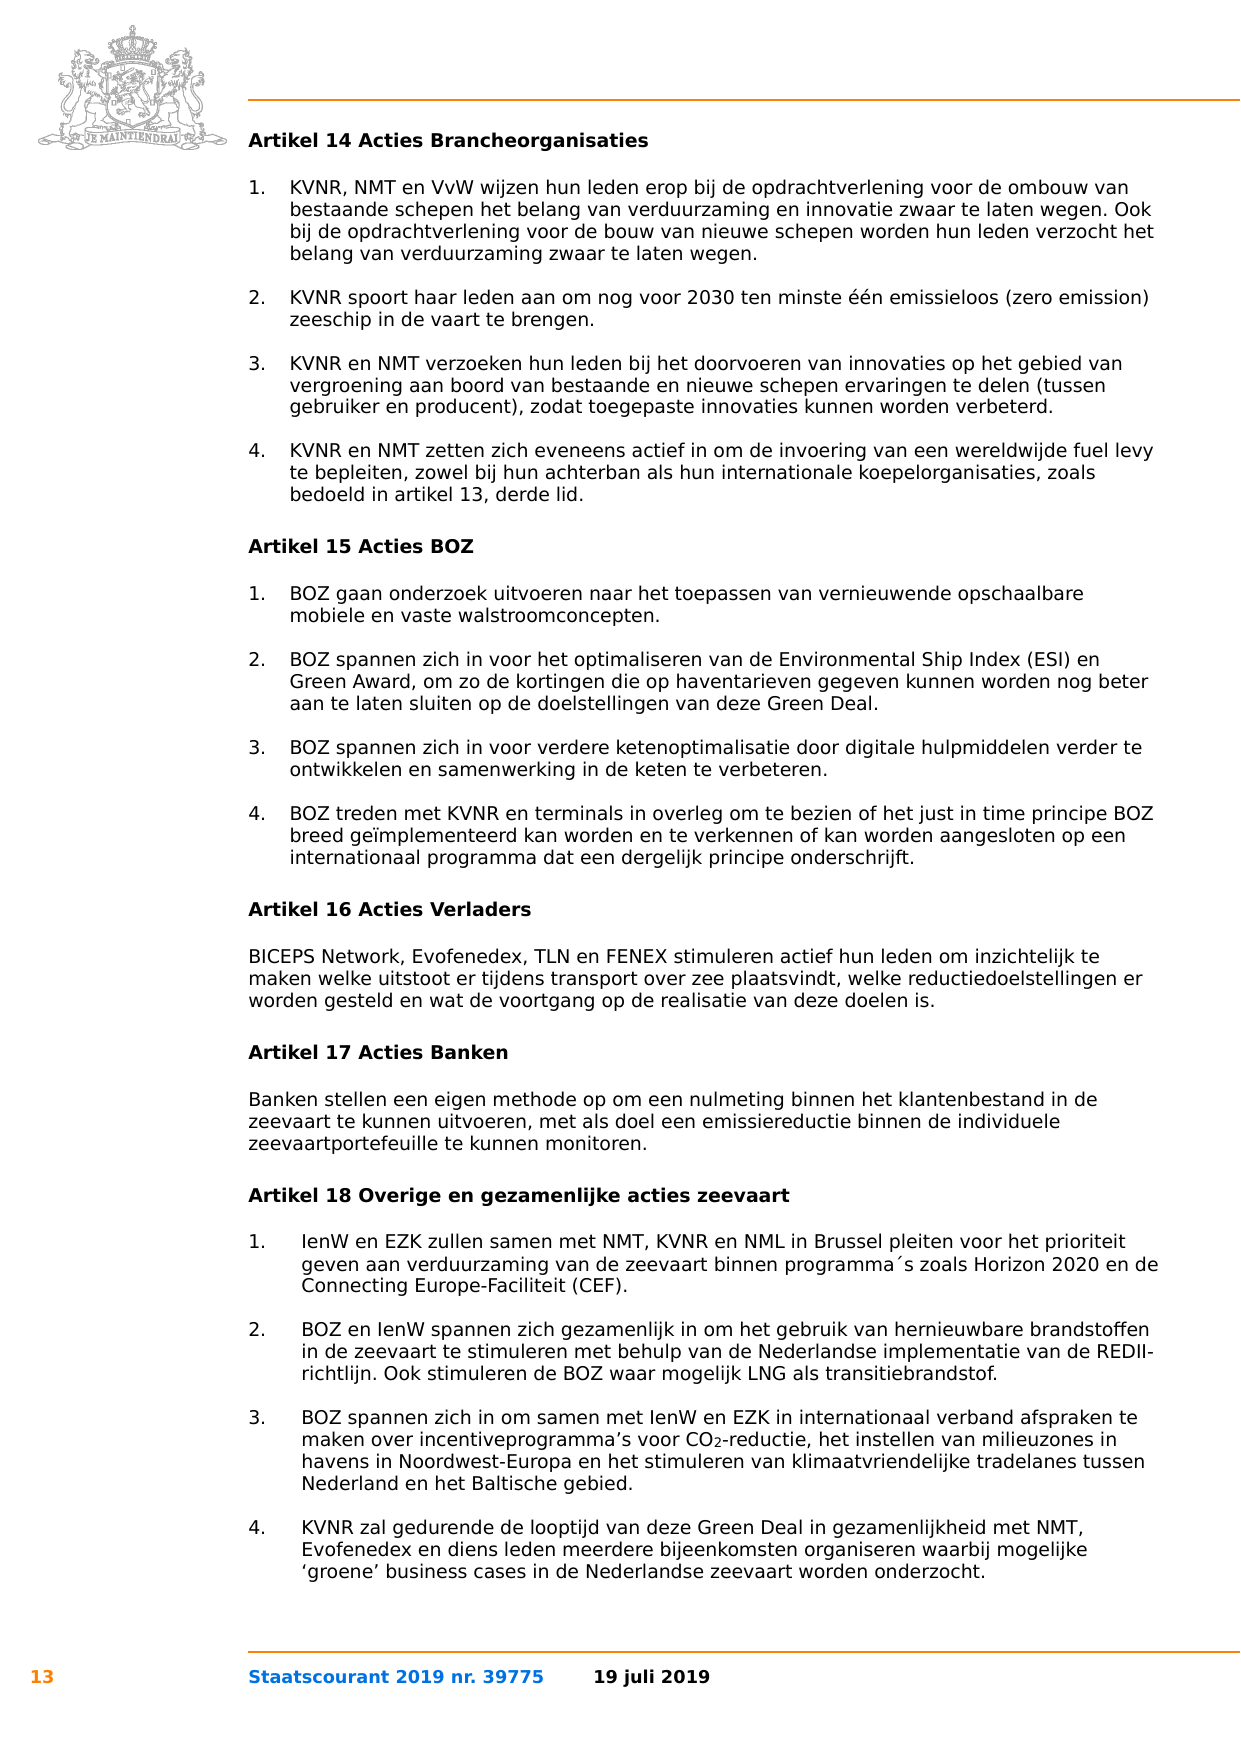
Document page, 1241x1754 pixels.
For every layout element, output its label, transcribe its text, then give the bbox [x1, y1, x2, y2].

text Banken stellen een eigen methode op om een nulmeting binnen het klantenbestand in de zeevaart te kunnen uitvoeren, met als doel een emissiereductie binnen de individuele zeevaartportefeuille te kunnen monitoren. [248, 1088, 1163, 1154]
text 1. IenW en EZK zullen samen met NMT, KVNR en NML in Brussel pleiten voor het prioriteit geven aan verduurzaming van de zeevaart binnen programma´s zoals Horizon 2020 en de Connecting Europe-Faciliteit (CEF). [248, 1231, 1163, 1297]
text 3. BOZ spannen zich in om samen met IenW en EZK in internationaal verband afspraken te maken over incentiveprogramma’s voor CO2-reductie, het instellen van milieuzones in havens in Noordwest-Europa en het stimuleren van klimaatvriendelijke tradelanes tussen Nederland en het Baltische gebied. [248, 1407, 1163, 1495]
text 4. KVNR en NMT zetten zich eveneens actief in om de invoering van een wereldwijde fuel levy te bepleiten, zowel bij hun achterban als hun internationale koepelorganisaties, zoals bedoeld in artikel 13, derde lid. [248, 440, 1163, 506]
text 2. BOZ spannen zich in voor het optimaliseren van de Environmental Ship Index (ESI) en Green Award, om zo de kortingen die op haventarieven gegeven kunnen worden nog beter aan te laten sluiten op de doelstellingen van deze Green Deal. [248, 649, 1163, 715]
subtitle Artikel 16 Acties Verladers [248, 899, 1163, 921]
text 3. KVNR en NMT verzoeken hun leden bij het doorvoeren van innovaties op het gebied van vergroening aan boord van bestaande en nieuwe schepen ervaringen te delen (tussen gebruiker en producent), zodat toegepaste innovaties kunnen worden verbeterd. [248, 352, 1163, 418]
text 1. KVNR, NMT en VvW wijzen hun leden erop bij de opdrachtverlening voor de ombouw van bestaande schepen het belang van verduurzaming en innovatie zwaar te laten wegen. Ook bij de opdrachtverlening voor de bouw van nieuwe schepen worden hun leden verzocht het belang van verduurzaming zwaar te laten wegen. [248, 177, 1163, 265]
text 4. BOZ treden met KVNR en terminals in overleg om te bezien of het just in time principe BOZ breed geïmplementeerd kan worden en te verkennen of kan worden aangesloten op een internationaal programma dat een dergelijk principe onderschrijft. [248, 803, 1163, 869]
text 4. KVNR zal gedurende de looptijd van deze Green Deal in gezamenlijkheid met NMT, Evofenedex en diens leden meerdere bijeenkomsten organiseren waarbij mogelijke ‘groene’ business cases in de Nederlandse zeevaart worden onderzocht. [248, 1517, 1163, 1583]
text 2. KVNR spoort haar leden aan om nog voor 2030 ten minste één emissieloos (zero emission) zeeschip in de vaart te brengen. [248, 287, 1163, 331]
subtitle Artikel 14 Acties Brancheorganisaties [248, 130, 1163, 152]
subtitle Artikel 15 Acties BOZ [248, 536, 1163, 558]
subtitle Artikel 18 Overige en gezamenlijke acties zeevaart [248, 1184, 1163, 1206]
subtitle Artikel 17 Acties Banken [248, 1042, 1163, 1063]
text BICEPS Network, Evofenedex, TLN en FENEX stimuleren actief hun leden om inzichtelijk te maken welke uitstoot er tijdens transport over zee plaatsvindt, welke reductiedoelstellingen er worden gesteld en wat de voortgang op de realisatie van deze doelen is. [248, 946, 1163, 1012]
text 2. BOZ en IenW spannen zich gezamenlijk in om het gebruik van hernieuwbare brandstoffen in de zeevaart te stimuleren met behulp van de Nederlandse implementatie van de REDII-richtlijn. Ook stimuleren de BOZ waar mogelijk LNG als transitiebrandstof. [248, 1319, 1163, 1385]
picture [38, 25, 227, 150]
text 3. BOZ spannen zich in voor verdere ketenoptimalisatie door digitale hulpmiddelen verder te ontwikkelen en samenwerking in de keten te verbeteren. [248, 737, 1163, 781]
text 1. BOZ gaan onderzoek uitvoeren naar het toepassen van vernieuwende opschaalbare mobiele en vaste walstroomconcepten. [248, 583, 1163, 627]
